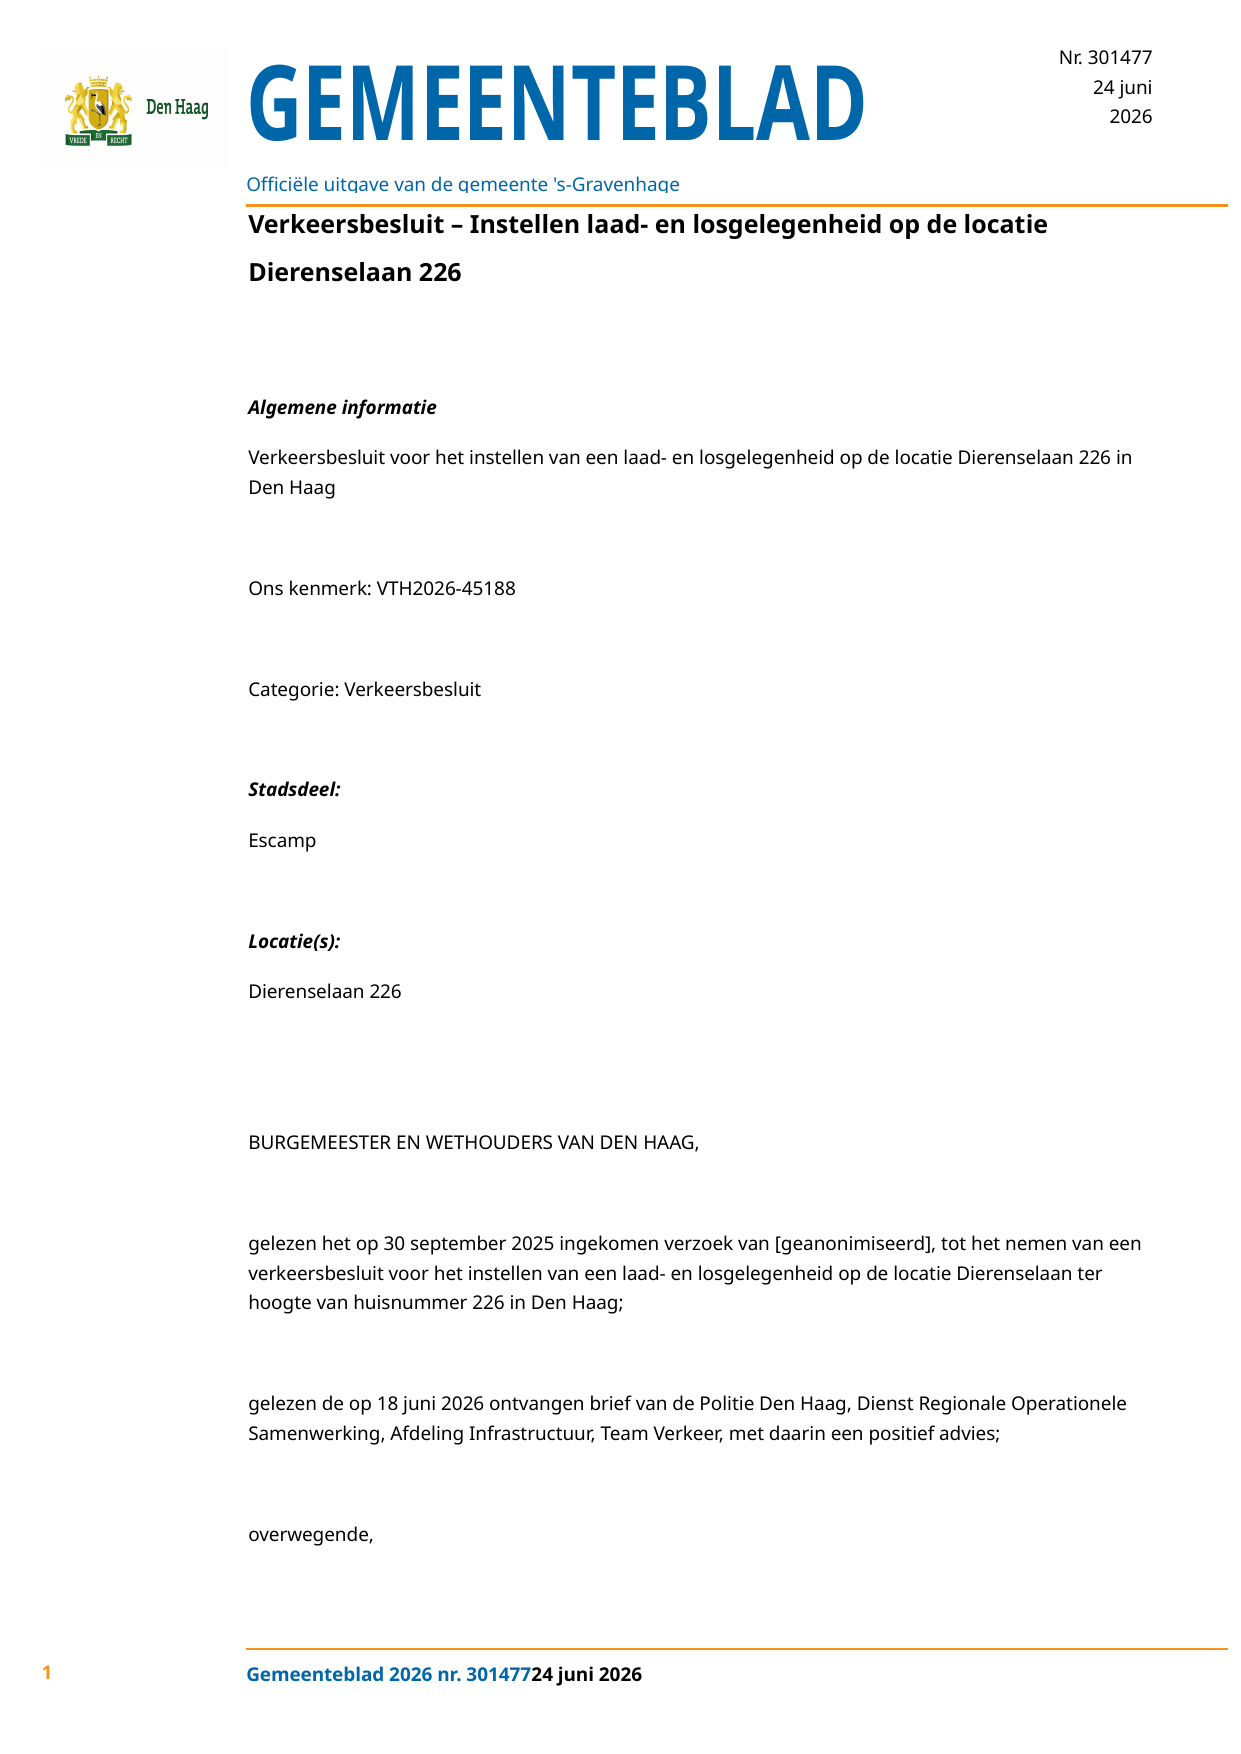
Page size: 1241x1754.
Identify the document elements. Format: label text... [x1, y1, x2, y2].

text Verkeersbesluit voor het instellen van een laad- en losgelegenheid op de locatie Dierenselaan 226 in Den Haag [248, 444, 1152, 500]
text Dierenselaan 226 [248, 978, 1152, 1004]
text Ons kenmerk: VTH2026-45188 [248, 575, 1152, 601]
picture [41, 47, 231, 172]
text Locatie(s): [248, 928, 1152, 953]
text Escamp [248, 827, 1152, 853]
text Stadsdeel: [248, 777, 1152, 802]
text Categorie: Verkeersbesluit [248, 676, 1152, 701]
text Algemene informatie [248, 394, 1152, 420]
text gelezen het op 30 september 2025 ingekomen verzoek van [geanonimiseerd], tot het nemen van een verkeersbesluit voor het instellen van een laad- en losgelegenheid op de locatie Dierenselaan ter hoogte van huisnummer 226 in Den Haag; [248, 1230, 1152, 1315]
text gelezen de op 18 juni 2026 ontvangen brief van de Politie Den Haag, Dienst Regionale Operationele Samenwerking, Afdeling Infrastructuur, Team Verkeer, met daarin een positief advies; [248, 1390, 1152, 1446]
text BURGEMEESTER EN WETHOUDERS VAN DEN HAAG, [248, 1129, 1152, 1155]
text overwegende, [248, 1521, 1152, 1546]
text Verkeersbesluit – Instellen laad- en losgelegenheid op de locatie Dierenselaan 226 [248, 207, 1152, 288]
